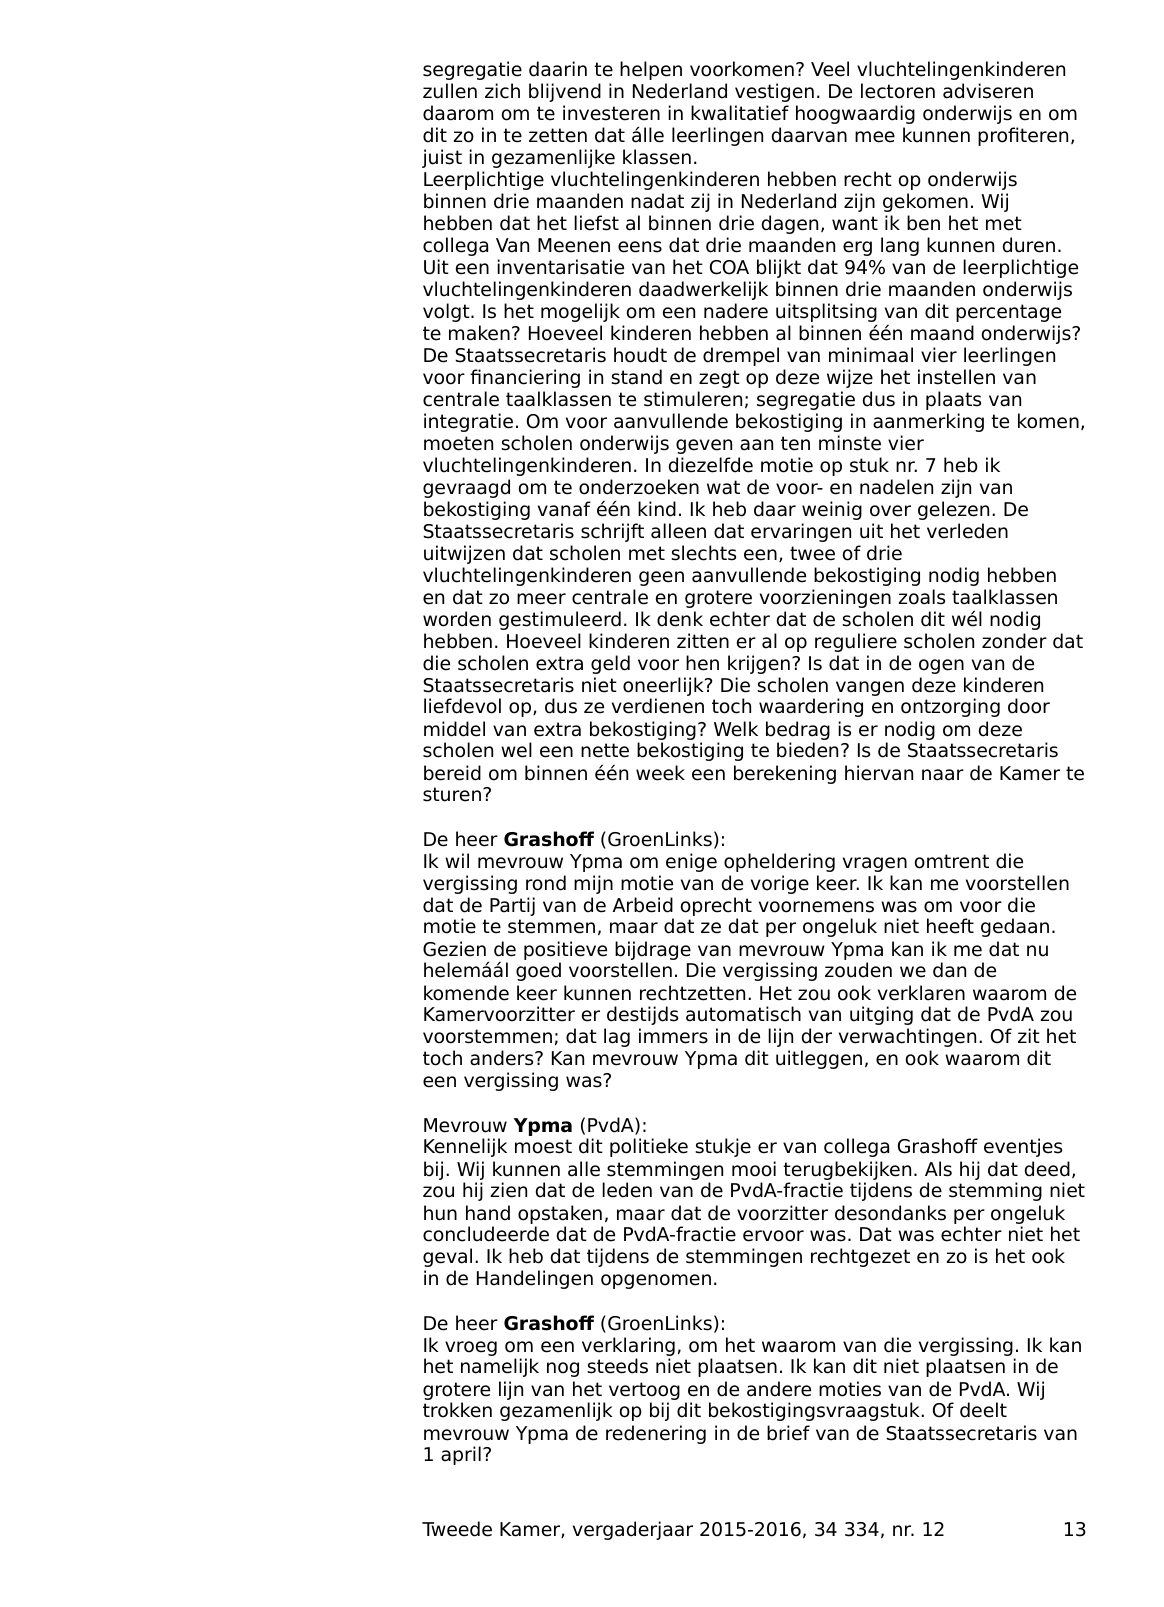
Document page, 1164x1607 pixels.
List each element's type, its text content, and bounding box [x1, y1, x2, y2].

text Kennelijk moest dit politieke stukje er van collega Grashoff eventjes bij. Wij kunnen alle stemmingen mooi terugbekijken. Als hij dat deed, zou hij zien dat de leden van de PvdA-fractie tijdens de stemming niet hun hand opstaken, maar dat de voorzitter desondanks per ongeluk concludeerde dat de PvdA-fractie ervoor was. Dat was echter niet het geval. Ik heb dat tijdens de stemmingen rechtgezet en zo is het ook in de Handelingen opgenomen. [422, 1136, 1087, 1290]
text De heer Grashoff (GroenLinks): [422, 1312, 1087, 1334]
text Mevrouw Ypma (PvdA): [422, 1114, 1087, 1136]
text De heer Grashoff (GroenLinks): [422, 828, 1087, 851]
text segregatie daarin te helpen voorkomen? Veel vluchtelingenkinderen zullen zich blijvend in Nederland vestigen. De lectoren adviseren daarom om te investeren in kwalitatief hoogwaardig onderwijs en om dit zo in te zetten dat álle leerlingen daarvan mee kunnen profiteren, juist in gezamenlijke klassen. [422, 59, 1087, 169]
text De Staatssecretaris houdt de drempel van minimaal vier leerlingen voor financiering in stand en zegt op deze wijze het instellen van centrale taalklassen te stimuleren; segregatie dus in plaats van integratie. Om voor aanvullende bekostiging in aanmerking te komen, moeten scholen onderwijs geven aan ten minste vier vluchtelingenkinderen. In diezelfde motie op stuk nr. 7 heb ik gevraagd om te onderzoeken wat de voor- en nadelen zijn van bekostiging vanaf één kind. Ik heb daar weinig over gelezen. De Staatssecretaris schrijft alleen dat ervaringen uit het verleden uitwijzen dat scholen met slechts een, twee of drie vluchtelingenkinderen geen aanvullende bekostiging nodig hebben en dat zo meer centrale en grotere voorzieningen zoals taalklassen worden gestimuleerd. Ik denk echter dat de scholen dit wél nodig hebben. Hoeveel kinderen zitten er al op reguliere scholen zonder dat die scholen extra geld voor hen krijgen? Is dat in de ogen van de Staatssecretaris niet oneerlijk? Die scholen vangen deze kinderen liefdevol op, dus ze verdienen toch waardering en ontzorging door middel van extra bekostiging? Welk bedrag is er nodig om deze scholen wel een nette bekostiging te bieden? Is de Staatssecretaris bereid om binnen één week een berekening hiervan naar de Kamer te sturen? [422, 345, 1087, 806]
text Ik vroeg om een verklaring, om het waarom van die vergissing. Ik kan het namelijk nog steeds niet plaatsen. Ik kan dit niet plaatsen in de grotere lijn van het vertoog en de andere moties van de PvdA. Wij trokken gezamenlijk op bij dit bekostigingsvraagstuk. Of deelt mevrouw Ypma de redenering in de brief van de Staatssecretaris van 1 april? [422, 1334, 1087, 1466]
text Ik wil mevrouw Ypma om enige opheldering vragen omtrent die vergissing rond mijn motie van de vorige keer. Ik kan me voorstellen dat de Partij van de Arbeid oprecht voornemens was om voor die motie te stemmen, maar dat ze dat per ongeluk niet heeft gedaan. Gezien de positieve bijdrage van mevrouw Ypma kan ik me dat nu helemáál goed voorstellen. Die vergissing zouden we dan de komende keer kunnen rechtzetten. Het zou ook verklaren waarom de Kamervoorzitter er destijds automatisch van uitging dat de PvdA zou voorstemmen; dat lag immers in de lijn der verwachtingen. Of zit het toch anders? Kan mevrouw Ypma dit uitleggen, en ook waarom dit een vergissing was? [422, 851, 1087, 1092]
text Leerplichtige vluchtelingenkinderen hebben recht op onderwijs binnen drie maanden nadat zij in Nederland zijn gekomen. Wij hebben dat het liefst al binnen drie dagen, want ik ben het met collega Van Meenen eens dat drie maanden erg lang kunnen duren. Uit een inventarisatie van het COA blijkt dat 94% van de leerplichtige vluchtelingenkinderen daadwerkelijk binnen drie maanden onderwijs volgt. Is het mogelijk om een nadere uitsplitsing van dit percentage te maken? Hoeveel kinderen hebben al binnen één maand onderwijs? [422, 169, 1087, 345]
